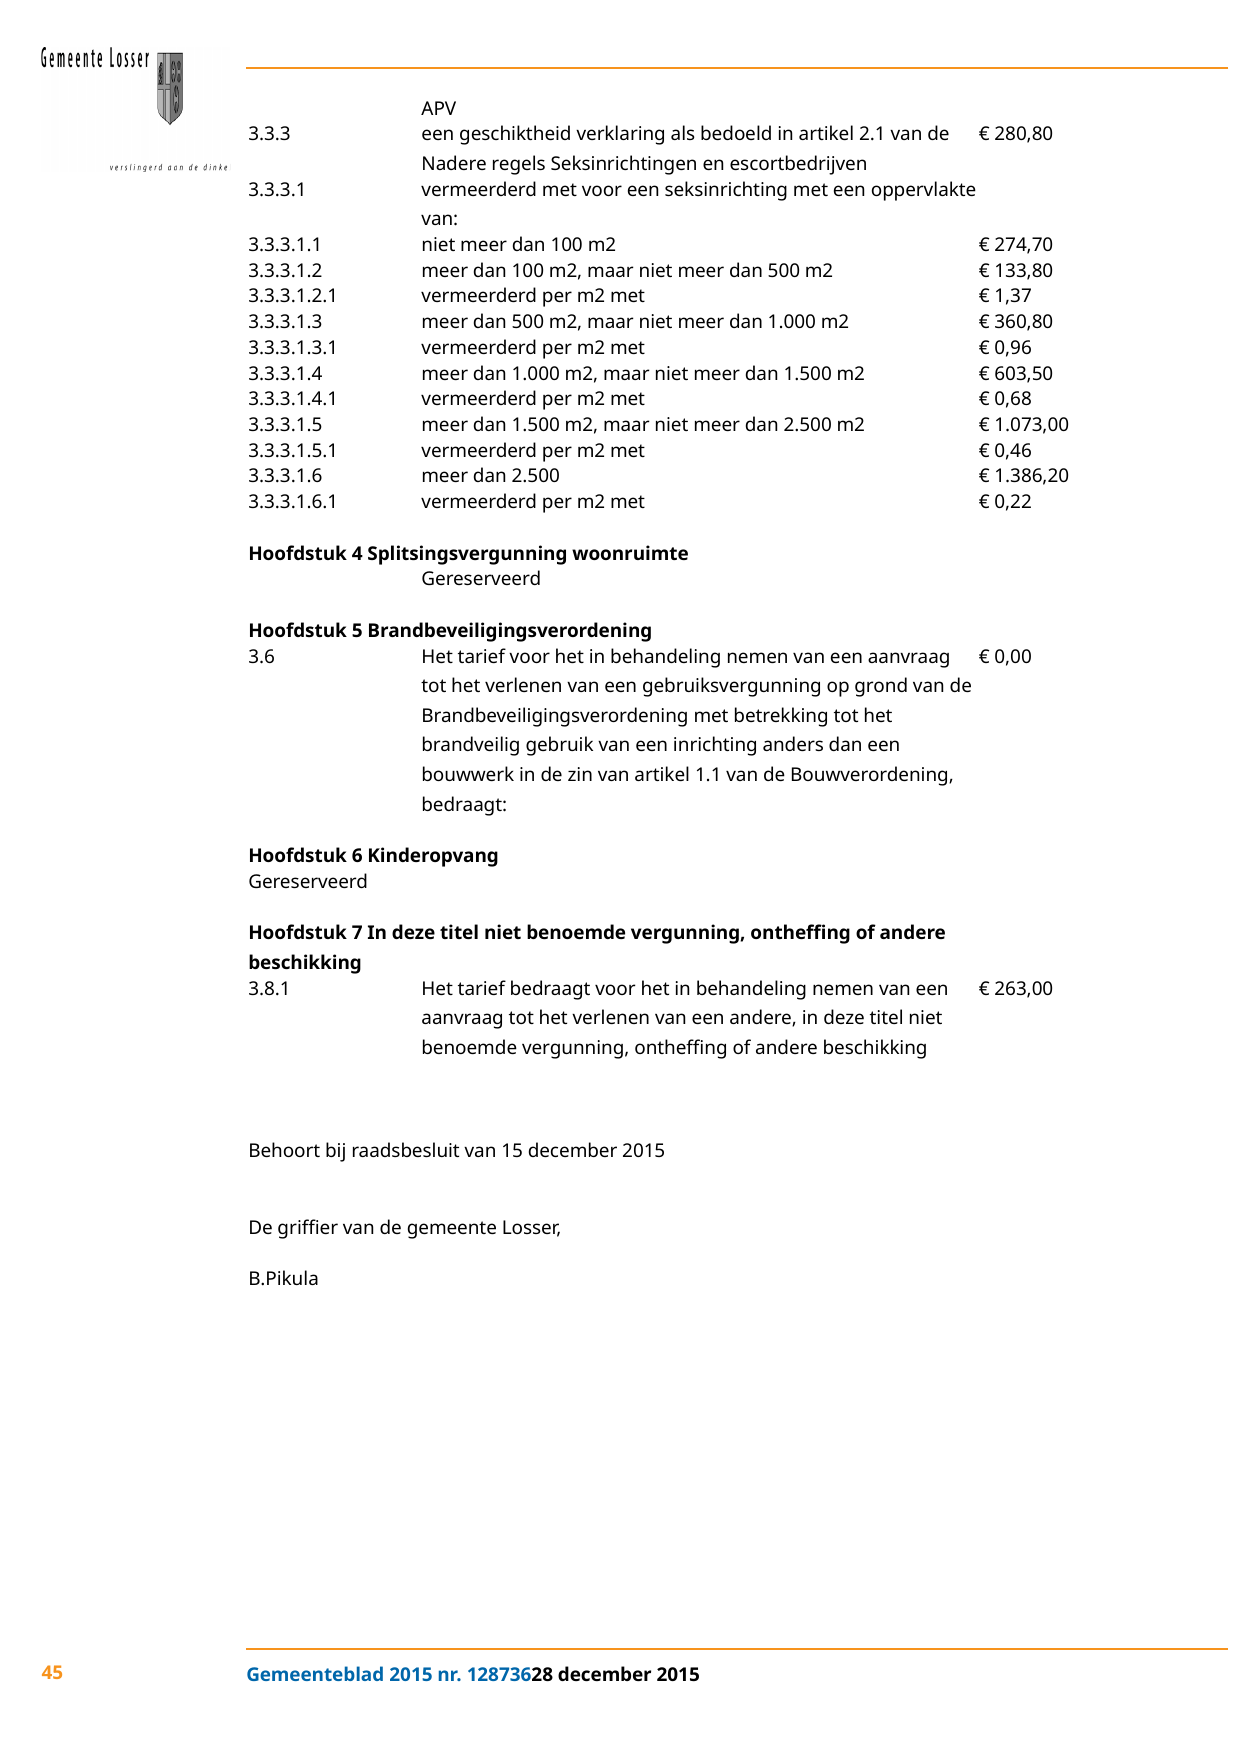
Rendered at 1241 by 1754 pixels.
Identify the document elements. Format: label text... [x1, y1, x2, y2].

table_cell [979, 95, 1152, 121]
table_cell [979, 176, 1152, 231]
table_cell [421, 1188, 978, 1214]
table_cell € 0,68 [979, 386, 1152, 411]
table_cell 3.3.3.1.5.1 [248, 437, 421, 463]
table_cell Hoofdstuk 4 Splitsingsvergunning woonruimte [248, 540, 978, 566]
table_cell [421, 1240, 978, 1265]
table_cell [248, 894, 421, 919]
table_cell € 133,80 [979, 257, 1152, 283]
table_cell Hoofdstuk 5 Brandbeveiligingsverordening [248, 617, 978, 643]
table_cell € 0,96 [979, 334, 1152, 360]
table_cell Gereserveerd [248, 868, 978, 894]
table_cell [421, 1163, 978, 1188]
table_cell 3.3.3.1.2 [248, 257, 421, 283]
table_cell [979, 1240, 1152, 1265]
table_cell € 274,70 [979, 231, 1152, 257]
table_cell vermeerderd met voor een seksinrichting met een oppervlakte van: [421, 176, 978, 231]
table_cell [421, 591, 978, 617]
table_cell [979, 540, 1152, 566]
table_cell € 1,37 [979, 283, 1152, 308]
table_cell € 1.386,20 [979, 463, 1152, 488]
table_cell Het tarief voor het in behandeling nemen van een aanvraag tot het verlenen van een gebruiksvergunning op grond van de Brandbeveiligingsverordening met betrekking tot het brandveilig gebruik van een inrichting anders dan een bouwwerk in de zin van artikel 1.1 van de Bouwverordening, bedraagt: [421, 643, 978, 816]
table_cell Behoort bij raadsbesluit van 15 december 2015 [248, 1137, 978, 1162]
table_cell [421, 1060, 978, 1085]
table_cell 3.3.3.1.1 [248, 231, 421, 257]
table_cell [248, 1085, 421, 1111]
table_cell [248, 1060, 421, 1085]
table_cell [248, 514, 421, 540]
table_cell vermeerderd per m2 met [421, 283, 978, 308]
table_cell meer dan 500 m2, maar niet meer dan 1.000 m2 [421, 308, 978, 334]
table_cell B.Pikula [248, 1265, 421, 1291]
table_cell [421, 1265, 978, 1291]
table_cell [979, 1137, 1152, 1162]
table_cell [979, 1163, 1152, 1188]
table_cell 3.3.3.1.4 [248, 360, 421, 386]
table_cell [421, 514, 978, 540]
table_cell [421, 1111, 978, 1137]
table_cell vermeerderd per m2 met [421, 437, 978, 463]
table_cell € 0,46 [979, 437, 1152, 463]
table_cell € 0,00 [979, 643, 1152, 816]
table_cell [421, 1085, 978, 1111]
table_cell [248, 566, 421, 591]
table_cell 3.3.3.1.4.1 [248, 386, 421, 411]
table_cell [248, 816, 421, 842]
table_cell [248, 1188, 421, 1214]
table_cell € 263,00 [979, 975, 1152, 1059]
table_cell vermeerderd per m2 met [421, 489, 978, 514]
table_cell [248, 1163, 421, 1188]
picture [41, 47, 231, 172]
table_cell [248, 1111, 421, 1137]
table_cell vermeerderd per m2 met [421, 334, 978, 360]
table_cell 3.8.1 [248, 975, 421, 1059]
table_cell [979, 1265, 1152, 1291]
table_cell [979, 1188, 1152, 1214]
table_cell 3.3.3.1 [248, 176, 421, 231]
table_cell [421, 894, 978, 919]
table_cell 3.3.3.1.2.1 [248, 283, 421, 308]
table_cell 3.3.3.1.5 [248, 411, 421, 437]
table_cell Gereserveerd [421, 566, 978, 591]
table_cell [979, 1214, 1152, 1240]
table_cell [979, 1060, 1152, 1085]
table_cell € 1.073,00 [979, 411, 1152, 437]
table_cell [979, 842, 1152, 868]
table_cell De griffier van de gemeente Losser, [248, 1214, 978, 1240]
table_cell 3.3.3.1.6 [248, 463, 421, 488]
table_cell meer dan 1.000 m2, maar niet meer dan 1.500 m2 [421, 360, 978, 386]
table_cell [979, 919, 1152, 975]
table_cell een geschiktheid verklaring als bedoeld in artikel 2.1 van de Nadere regels Seksinrichtingen en escortbedrijven [421, 121, 978, 176]
table_cell € 603,50 [979, 360, 1152, 386]
table_cell meer dan 100 m2, maar niet meer dan 500 m2 [421, 257, 978, 283]
table_cell Het tarief bedraagt voor het in behandeling nemen van een aanvraag tot het verlenen van een andere, in deze titel niet benoemde vergunning, ontheffing of andere beschikking [421, 975, 978, 1059]
table_cell meer dan 1.500 m2, maar niet meer dan 2.500 m2 [421, 411, 978, 437]
table_cell [248, 1240, 421, 1265]
table_cell [979, 591, 1152, 617]
table_cell [248, 95, 421, 121]
table_cell [979, 617, 1152, 643]
table_cell 3.3.3.1.3.1 [248, 334, 421, 360]
table_cell 3.6 [248, 643, 421, 816]
table_cell [979, 514, 1152, 540]
table_cell [979, 566, 1152, 591]
table_cell APV [421, 95, 978, 121]
table_cell meer dan 2.500 [421, 463, 978, 488]
table_cell € 0,22 [979, 489, 1152, 514]
table_cell 3.3.3.1.6.1 [248, 489, 421, 514]
table_cell [979, 1085, 1152, 1111]
table_cell [421, 816, 978, 842]
table_cell vermeerderd per m2 met [421, 386, 978, 411]
table_cell 3.3.3 [248, 121, 421, 176]
table_cell Hoofdstuk 7 In deze titel niet benoemde vergunning, ontheffing of andere beschikking [248, 919, 978, 975]
table_cell niet meer dan 100 m2 [421, 231, 978, 257]
table_cell € 280,80 [979, 121, 1152, 176]
table_cell [979, 816, 1152, 842]
table_cell [979, 868, 1152, 894]
table_cell 3.3.3.1.3 [248, 308, 421, 334]
table_cell [979, 1111, 1152, 1137]
table_cell [979, 894, 1152, 919]
table_cell € 360,80 [979, 308, 1152, 334]
table_cell [248, 591, 421, 617]
table_cell Hoofdstuk 6 Kinderopvang [248, 842, 978, 868]
